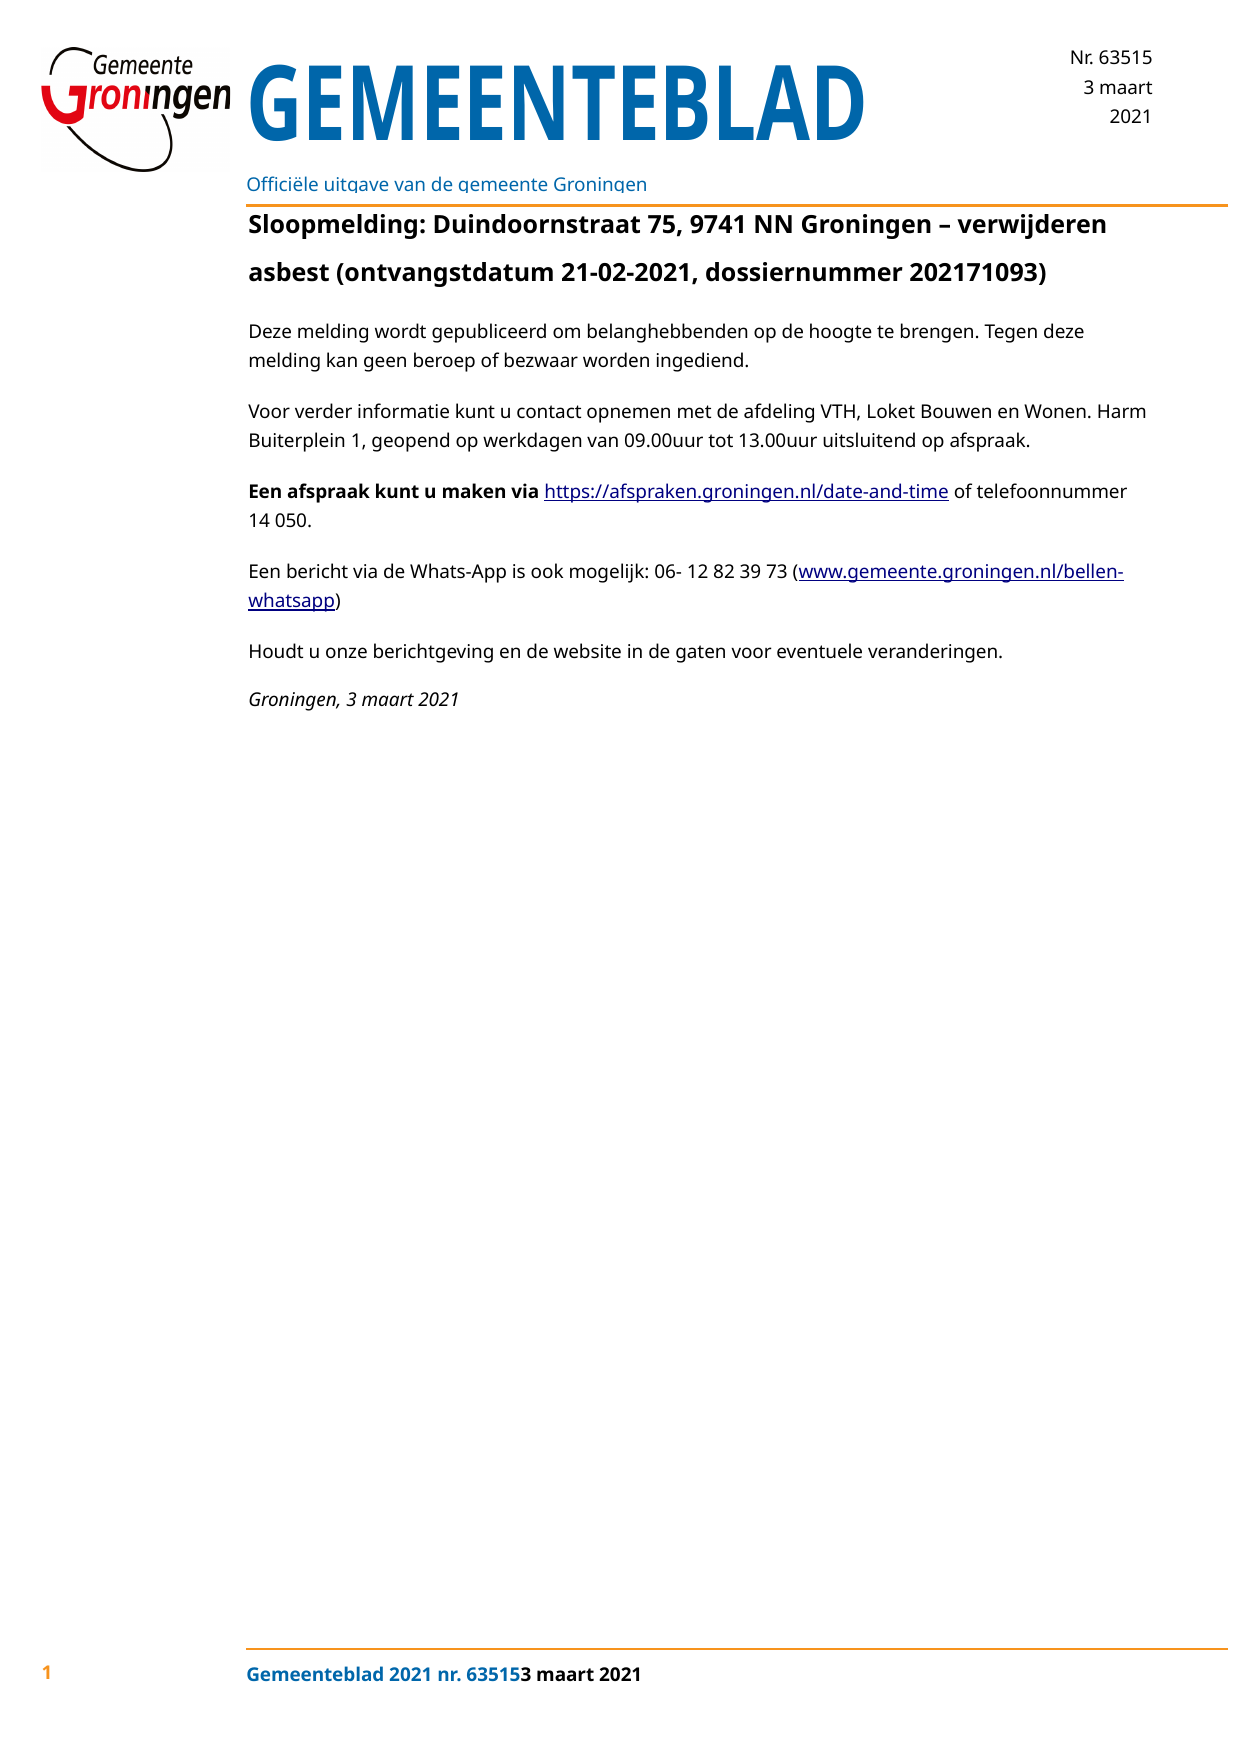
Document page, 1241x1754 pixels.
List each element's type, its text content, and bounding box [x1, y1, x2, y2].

text Voor verder informatie kunt u contact opnemen met de afdeling VTH, Loket Bouwen en Wonen. Harm Buiterplein 1, geopend op werkdagen van 09.00uur tot 13.00uur uitsluitend op afspraak. [248, 398, 1152, 453]
text Sloopmelding: Duindoornstraat 75, 9741 NN Groningen – verwijderen asbest (ontvangstdatum 21-02-2021, dossiernummer 202171093) [248, 207, 1152, 288]
text Deze melding wordt gepubliceerd om belanghebbenden op de hoogte te brengen. Tegen deze melding kan geen beroep of bezwaar worden ingediend. [248, 318, 1152, 373]
text Houdt u onze berichtgeving en de website in de gaten voor eventuele veranderingen. [248, 638, 1152, 664]
text Een bericht via de Whats-App is ook mogelijk: 06- 12 82 39 73 (www.gemeente.groningen.nl/bellen-whatsapp) [248, 558, 1152, 613]
text Groningen, 3 maart 2021 [248, 686, 1152, 711]
text Een afspraak kunt u maken via https://afspraken.groningen.nl/date-and-time of telefoonnummer 14 050. [248, 478, 1152, 533]
picture [41, 47, 231, 172]
